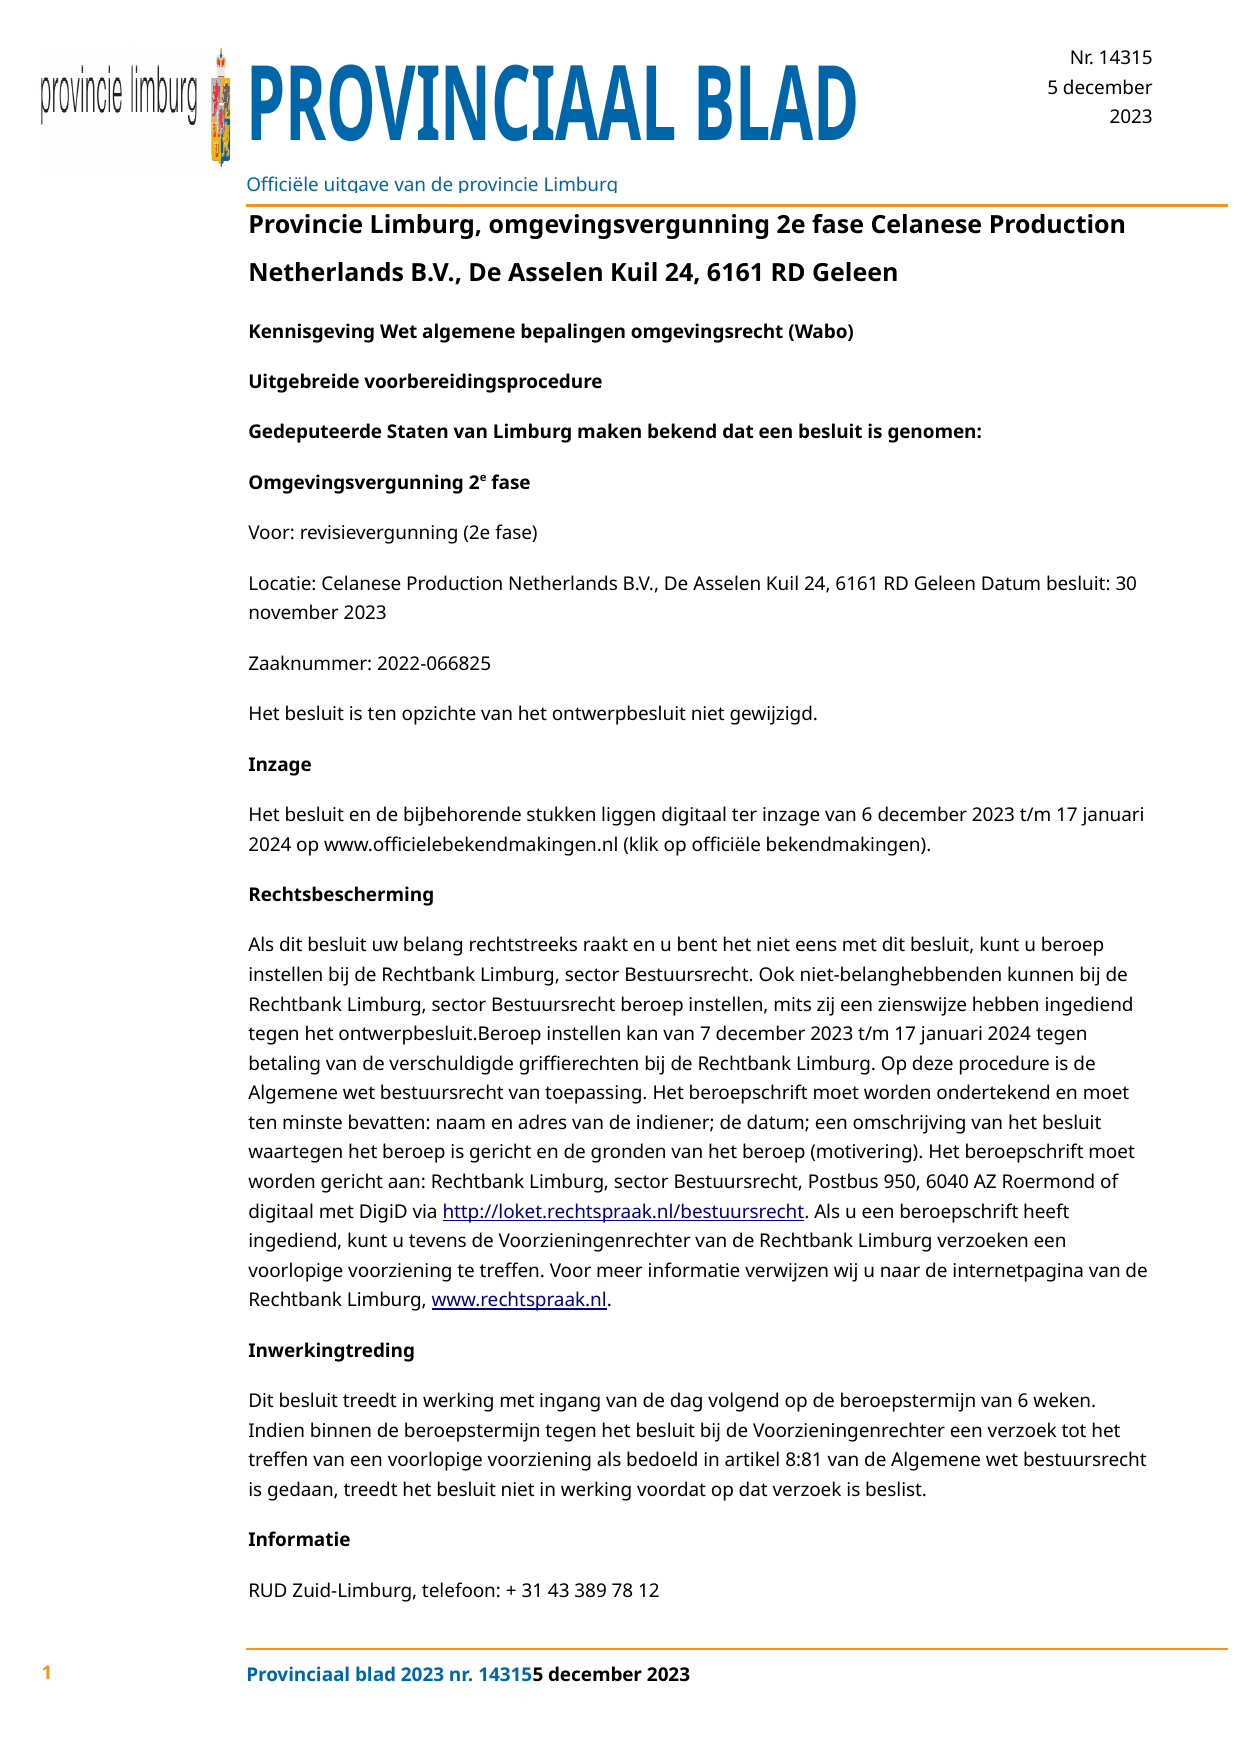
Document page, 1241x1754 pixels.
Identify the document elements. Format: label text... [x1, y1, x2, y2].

text Zaaknummer: 2022-066825 [248, 650, 1152, 676]
text Locatie: Celanese Production Netherlands B.V., De Asselen Kuil 24, 6161 RD Geleen Datum besluit: 30 november 2023 [248, 570, 1152, 625]
text Kennisgeving Wet algemene bepalingen omgevingsrecht (Wabo) [248, 318, 1152, 344]
text Als dit besluit uw belang rechtstreeks raakt en u bent het niet eens met dit besluit, kunt u beroep instellen bij de Rechtbank Limburg, sector Bestuursrecht. Ook niet-belanghebbenden kunnen bij de Rechtbank Limburg, sector Bestuursrecht beroep instellen, mits zij een zienswijze hebben ingediend tegen het ontwerpbesluit.Beroep instellen kan van 7 december 2023 t/m 17 januari 2024 tegen betaling van de verschuldigde griffierechten bij de Rechtbank Limburg. Op deze procedure is de Algemene wet bestuursrecht van toepassing. Het beroepschrift moet worden ondertekend en moet ten minste bevatten: naam en adres van de indiener; de datum; een omschrijving van het besluit waartegen het beroep is gericht en de gronden van het beroep (motivering). Het beroepschrift moet worden gericht aan: Rechtbank Limburg, sector Bestuursrecht, Postbus 950, 6040 AZ Roermond of digitaal met DigiD via http://loket.rechtspraak.nl/bestuursrecht. Als u een beroepschrift heeft ingediend, kunt u tevens de Voorzieningenrechter van de Rechtbank Limburg verzoeken een voorlopige voorziening te treffen. Voor meer informatie verwijzen wij u naar de internetpagina van de Rechtbank Limburg, www.rechtspraak.nl. [248, 932, 1152, 1312]
text RUD Zuid-Limburg, telefoon: + 31 43 389 78 12 [248, 1577, 1152, 1603]
text Voor: revisievergunning (2e fase) [248, 519, 1152, 545]
text Inzage [248, 751, 1152, 777]
text Provincie Limburg, omgevingsvergunning 2e fase Celanese Production Netherlands B.V., De Asselen Kuil 24, 6161 RD Geleen [248, 207, 1152, 288]
text Informatie [248, 1527, 1152, 1552]
text Gedeputeerde Staten van Limburg maken bekend dat een besluit is genomen: [248, 419, 1152, 444]
text Inwerkingtreding [248, 1337, 1152, 1363]
picture [41, 47, 231, 172]
text Omgevingsvergunning 2e fase [248, 469, 1152, 495]
text Het besluit en de bijbehorende stukken liggen digitaal ter inzage van 6 december 2023 t/m 17 januari 2024 op www.officielebekendmakingen.nl (klik op officiële bekendmakingen). [248, 801, 1152, 857]
text Rechtsbescherming [248, 881, 1152, 907]
text Dit besluit treedt in werking met ingang van de dag volgend op de beroepstermijn van 6 weken. Indien binnen de beroepstermijn tegen het besluit bij de Voorzieningenrechter een verzoek tot het treffen van een voorlopige voorziening als bedoeld in artikel 8:81 van de Algemene wet bestuursrecht is gedaan, treedt het besluit niet in werking voordat op dat verzoek is beslist. [248, 1387, 1152, 1502]
text Het besluit is ten opzichte van het ontwerpbesluit niet gewijzigd. [248, 700, 1152, 726]
text Uitgebreide voorbereidingsprocedure [248, 368, 1152, 394]
